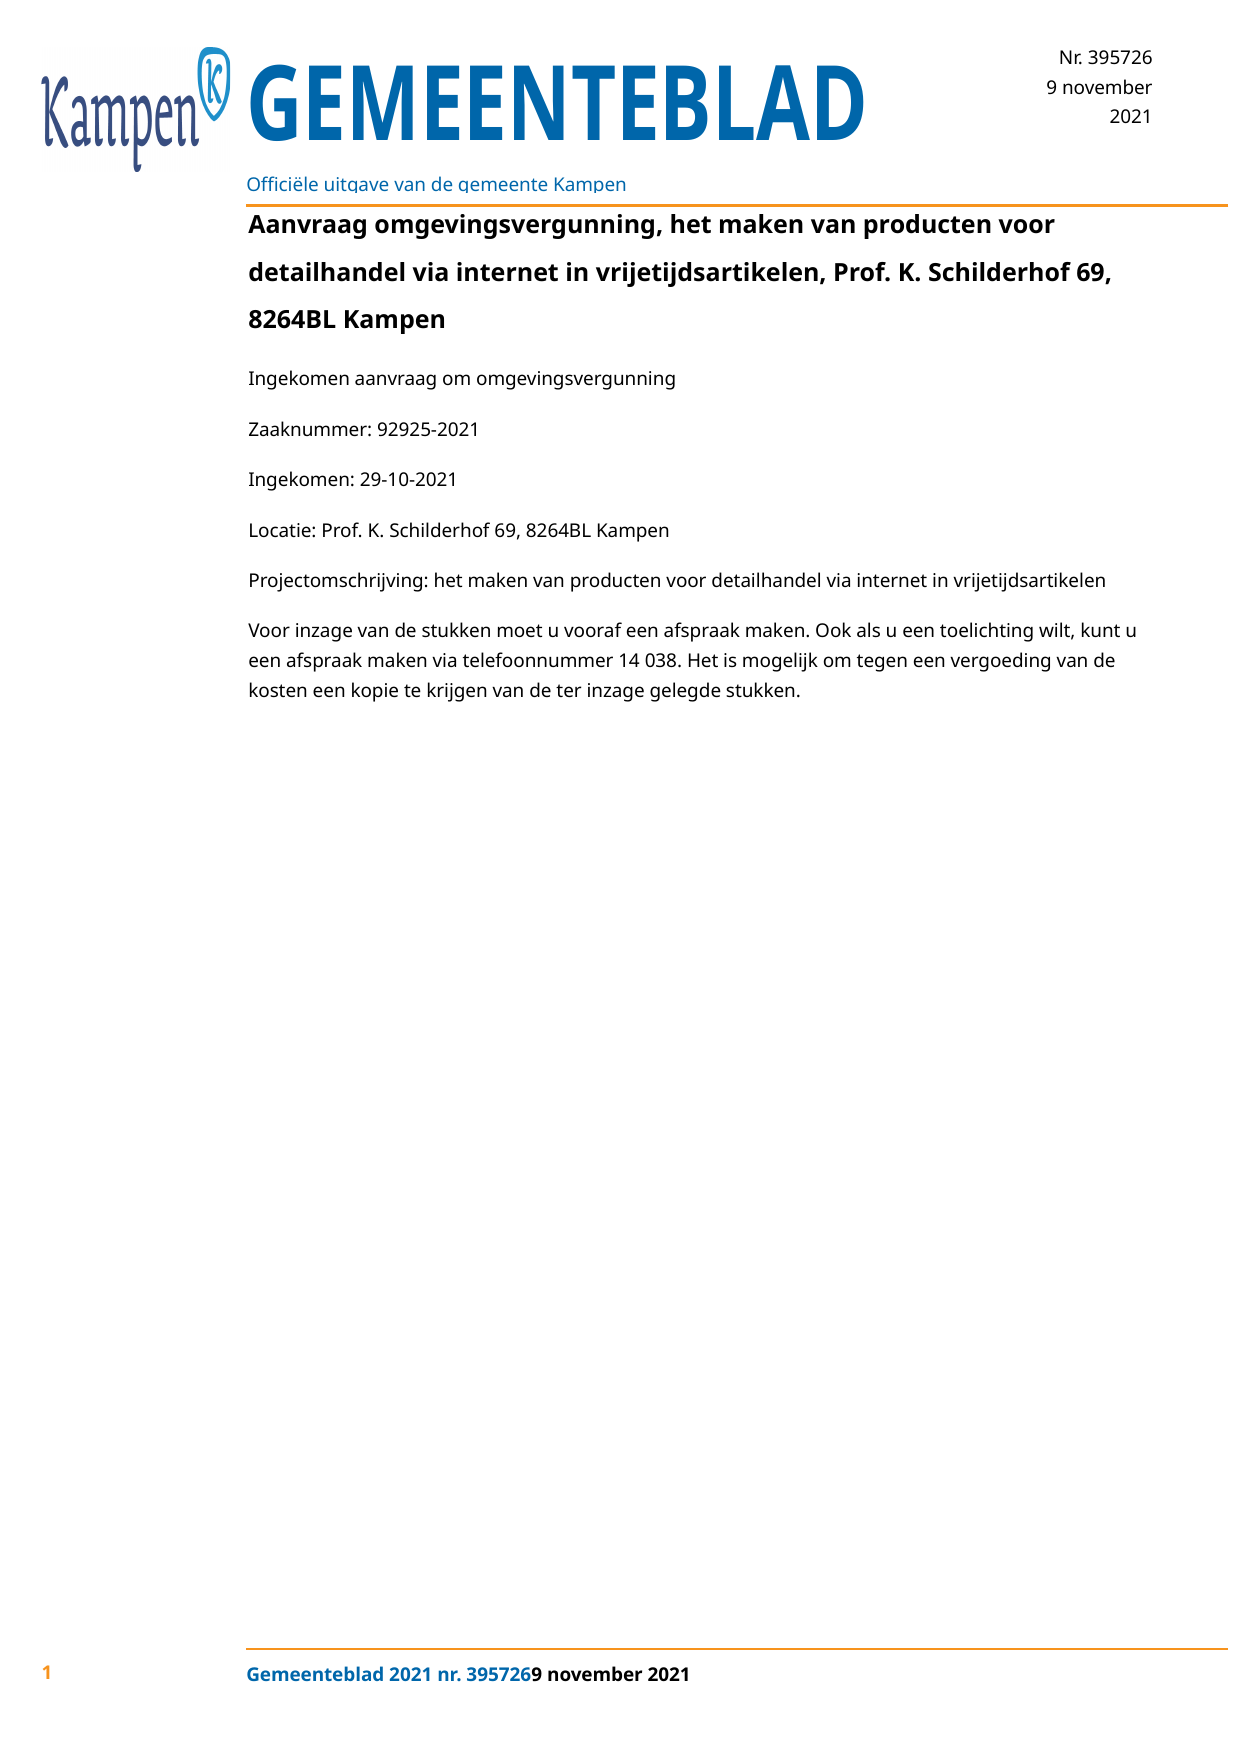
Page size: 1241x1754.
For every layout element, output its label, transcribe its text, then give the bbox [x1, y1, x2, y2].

picture [41, 47, 231, 172]
text Aanvraag omgevingsvergunning, het maken van producten voor detailhandel via internet in vrijetijdsartikelen, Prof. K. Schilderhof 69, 8264BL Kampen [248, 207, 1152, 336]
text Projectomschrijving: het maken van producten voor detailhandel via internet in vrijetijdsartikelen [248, 567, 1152, 593]
text Locatie: Prof. K. Schilderhof 69, 8264BL Kampen [248, 517, 1152, 542]
text Ingekomen: 29-10-2021 [248, 466, 1152, 492]
text Ingekomen aanvraag om omgevingsvergunning [248, 366, 1152, 391]
text Zaaknummer: 92925-2021 [248, 416, 1152, 442]
text Voor inzage van de stukken moet u vooraf een afspraak maken. Ook als u een toelichting wilt, kunt u een afspraak maken via telefoonnummer 14 038. Het is mogelijk om tegen een vergoeding van de kosten een kopie te krijgen van de ter inzage gelegde stukken. [248, 618, 1152, 702]
